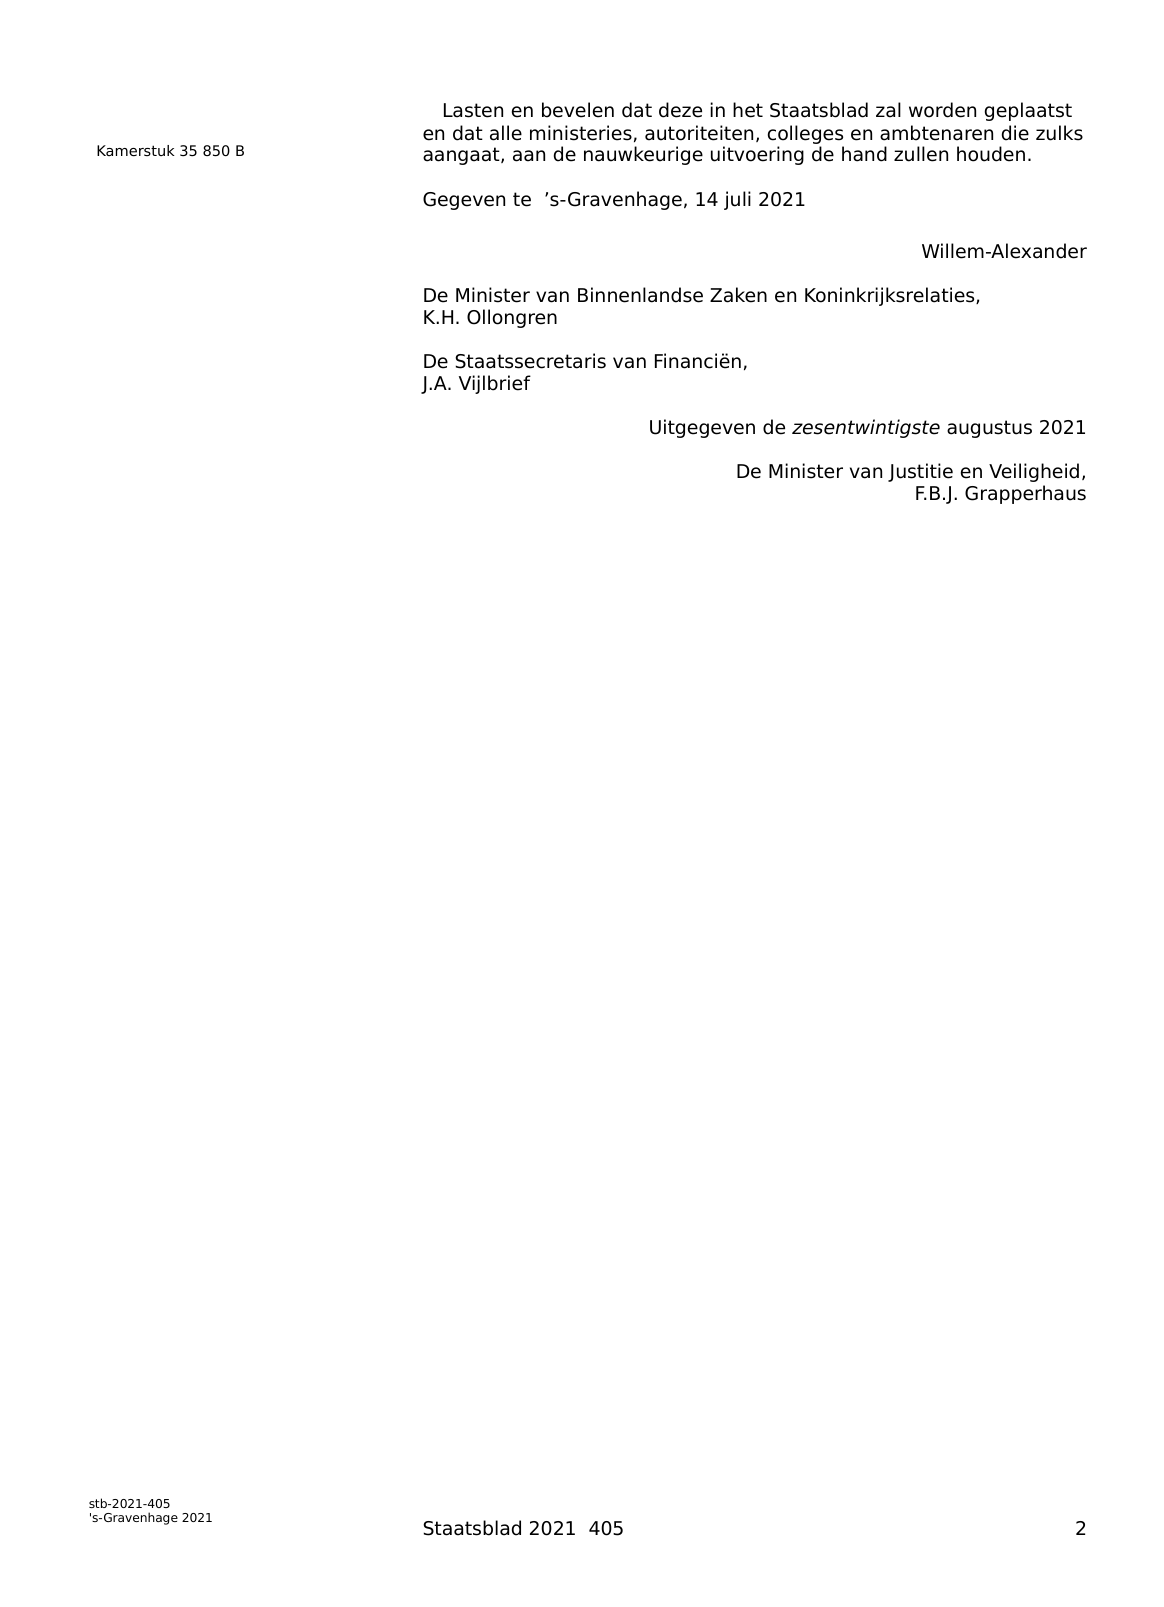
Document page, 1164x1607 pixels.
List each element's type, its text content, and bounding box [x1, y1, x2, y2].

text Lasten en bevelen dat deze in het Staatsblad zal worden geplaatst en dat alle ministeries, autoriteiten, colleges en ambtenaren die zulks aangaat, aan de nauwkeurige uitvoering de hand zullen houden. [422, 100, 1087, 166]
text stb-2021-405 [88, 1497, 323, 1511]
text De Minister van Justitie en Veiligheid, F.B.J. Grapperhaus [422, 461, 1087, 505]
text Kamerstuk 35 850 B [77, 143, 396, 160]
text De Staatssecretaris van Financiën, J.A. Vijlbrief [422, 351, 1087, 395]
text Willem-Alexander [422, 241, 1087, 262]
text Gegeven te ’s-Gravenhage, 14 juli 2021 [422, 188, 1087, 211]
text 's-Gravenhage 2021 [88, 1511, 323, 1525]
text Uitgegeven de zesentwintigste augustus 2021 [422, 417, 1087, 439]
text De Minister van Binnenlandse Zaken en Koninkrijksrelaties, K.H. Ollongren [422, 285, 1087, 329]
